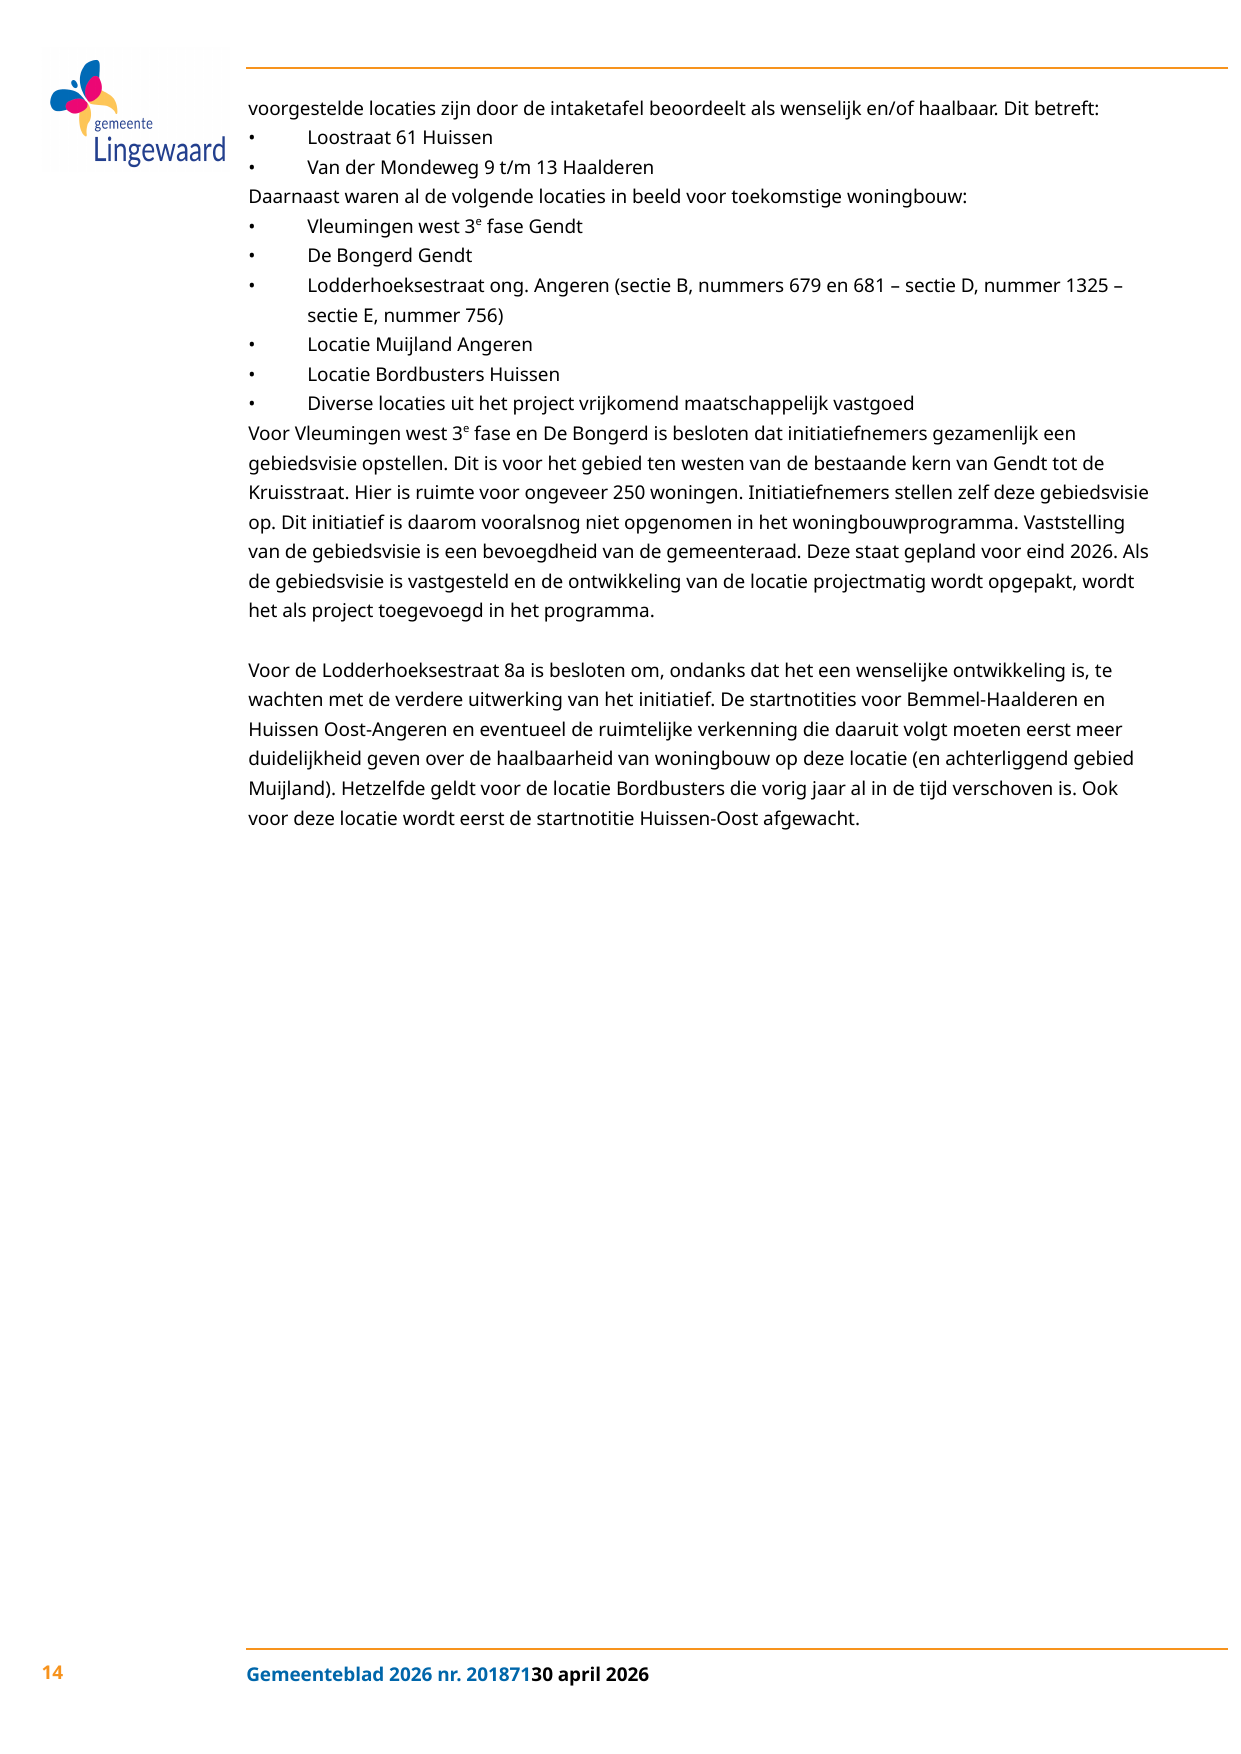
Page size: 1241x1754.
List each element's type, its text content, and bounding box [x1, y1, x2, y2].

list Loostraat 61 Huissen [248, 124, 1152, 150]
list De Bongerd Gendt [248, 243, 1152, 268]
list Lodderhoeksestraat ong. Angeren (sectie B, nummers 679 en 681 – sectie D, nummer 1325 – sectie E, nummer 756) [248, 272, 1152, 328]
list Locatie Bordbusters Huissen [248, 361, 1152, 387]
list Locatie Muijland Angeren [248, 331, 1152, 357]
list Vleumingen west 3e fase Gendt [248, 213, 1152, 239]
picture [41, 47, 231, 172]
text Daarnaast waren al de volgende locaties in beeld voor toekomstige woningbouw: [248, 183, 1152, 209]
text Voor Vleumingen west 3e fase en De Bongerd is besloten dat initiatiefnemers gezamenlijk een gebiedsvisie opstellen. Dit is voor het gebied ten westen van de bestaande kern van Gendt tot de Kruisstraat. Hier is ruimte voor ongeveer 250 woningen. Initiatiefnemers stellen zelf deze gebiedsvisie op. Dit initiatief is daarom vooralsnog niet opgenomen in het woningbouwprogramma. Vaststelling van de gebiedsvisie is een bevoegdheid van de gemeenteraad. Deze staat gepland voor eind 2026. Als de gebiedsvisie is vastgesteld en de ontwikkeling van de locatie projectmatig wordt opgepakt, wordt het als project toegevoegd in het programma. [248, 420, 1152, 623]
text voorgestelde locaties zijn door de intaketafel beoordeelt als wenselijk en/of haalbaar. Dit betreft: [248, 95, 1152, 121]
text Voor de Lodderhoeksestraat 8a is besloten om, ondanks dat het een wenselijke ontwikkeling is, te wachten met de verdere uitwerking van het initiatief. De startnotities voor Bemmel-Haalderen en Huissen Oost-Angeren en eventueel de ruimtelijke verkenning die daaruit volgt moeten eerst meer duidelijkheid geven over de haalbaarheid van woningbouw op deze locatie (en achterliggend gebied Muijland). Hetzelfde geldt voor de locatie Bordbusters die vorig jaar al in de tijd verschoven is. Ook voor deze locatie wordt eerst de startnotitie Huissen-Oost afgewacht. [248, 657, 1152, 831]
list Van der Mondeweg 9 t/m 13 Haalderen [248, 154, 1152, 180]
list Diverse locaties uit het project vrijkomend maatschappelijk vastgoed [248, 391, 1152, 416]
